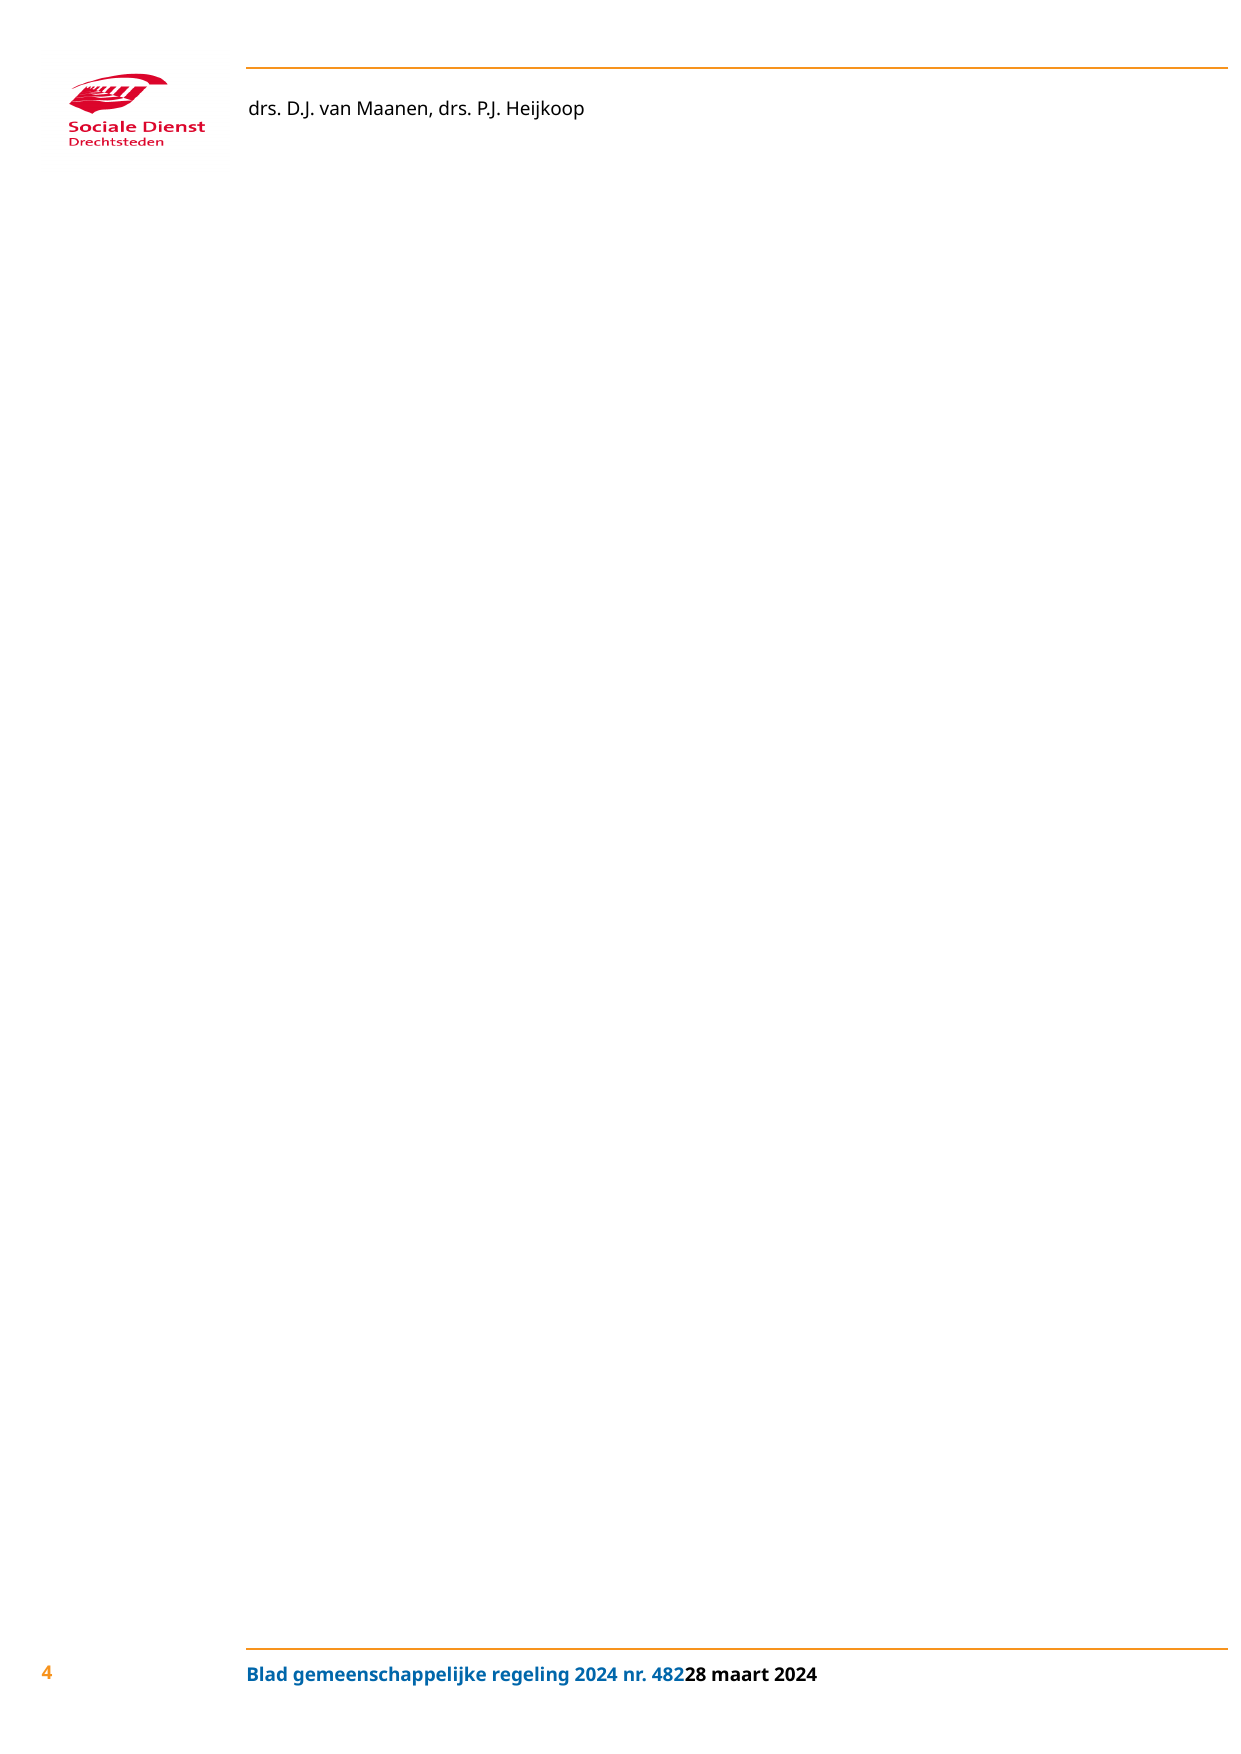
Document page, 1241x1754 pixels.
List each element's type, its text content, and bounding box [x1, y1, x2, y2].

picture [41, 47, 231, 172]
text drs. D.J. van Maanen, drs. P.J. Heijkoop [248, 95, 1152, 121]
